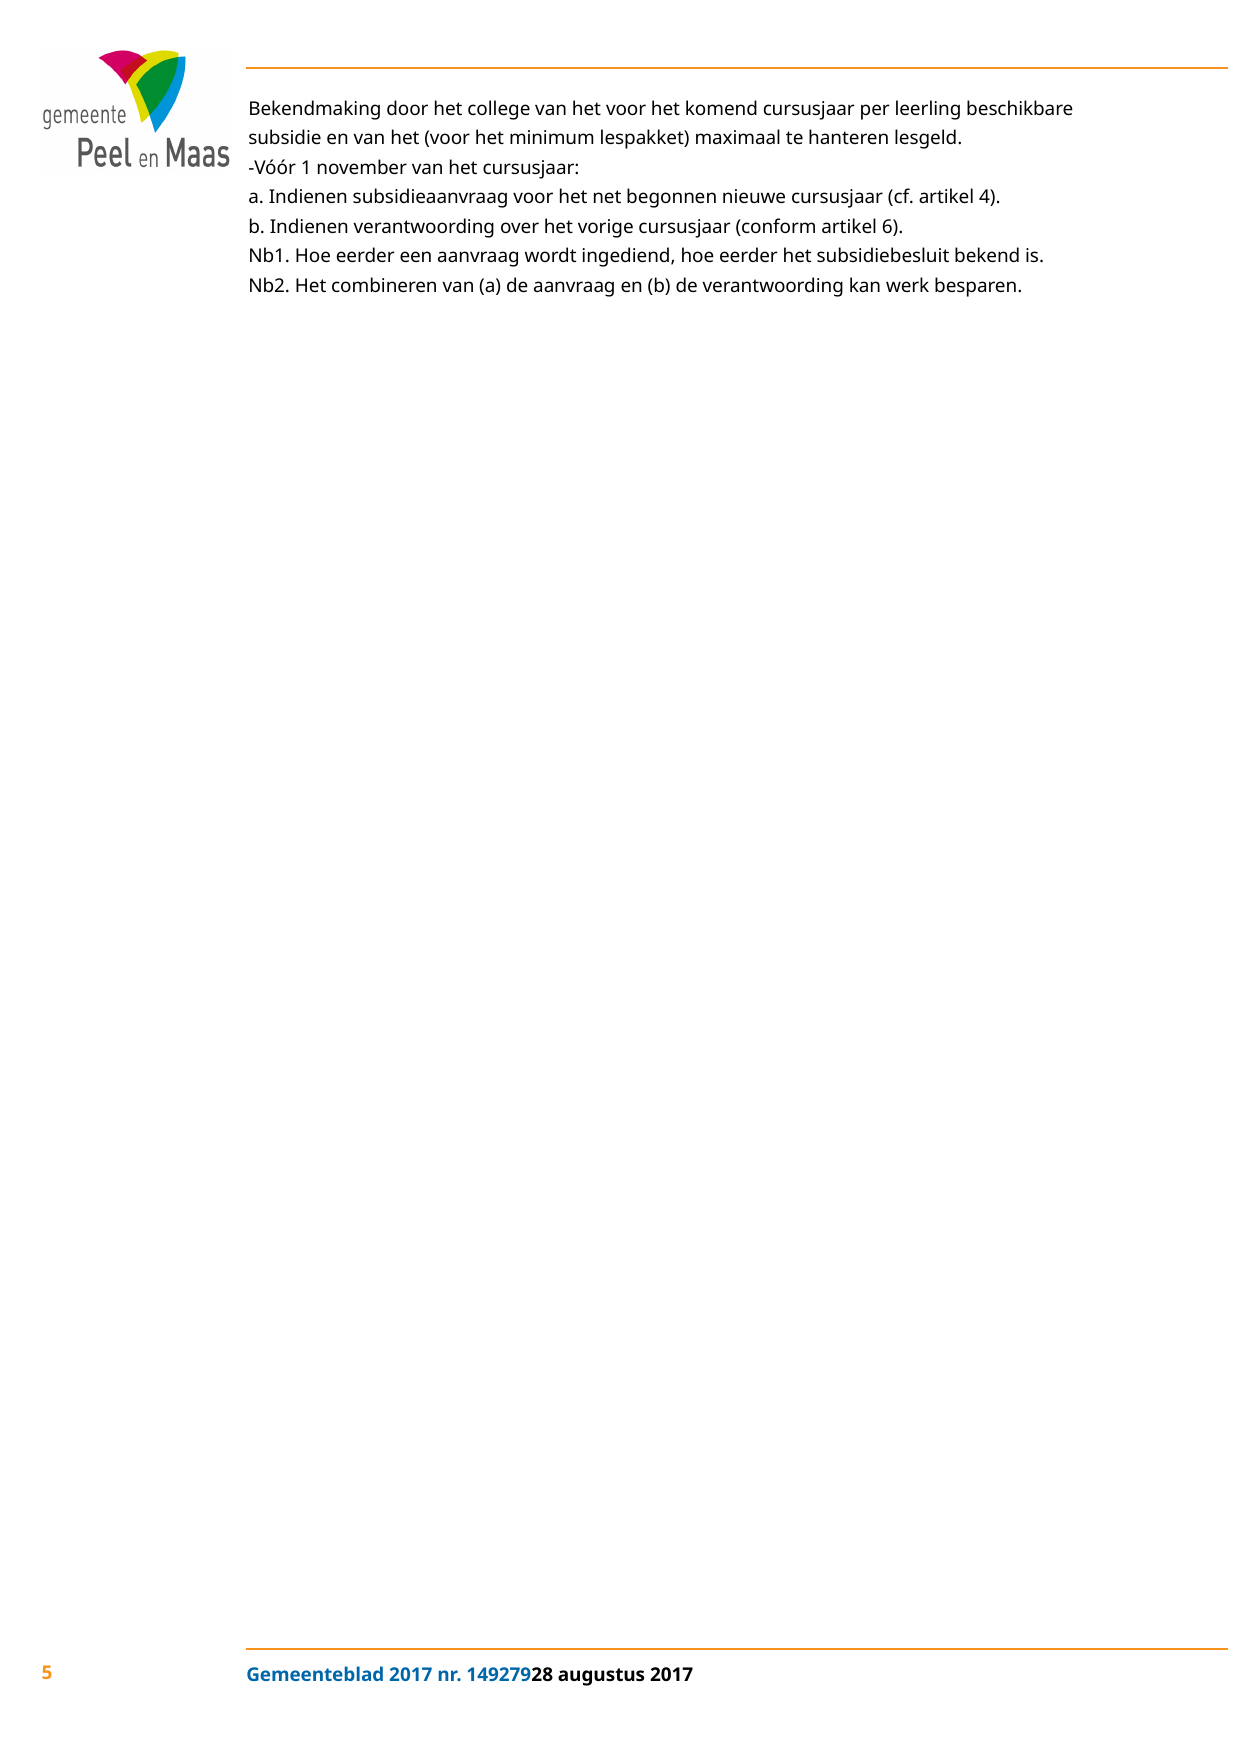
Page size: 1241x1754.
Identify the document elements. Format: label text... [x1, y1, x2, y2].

text Nb2. Het combineren van (a) de aanvraag en (b) de verantwoording kan werk besparen. [248, 272, 1152, 298]
text a. Indienen subsidieaanvraag voor het net begonnen nieuwe cursusjaar (cf. artikel 4). [248, 183, 1152, 209]
picture [41, 47, 231, 172]
text -Vóór 1 november van het cursusjaar: [248, 154, 1152, 180]
text Bekendmaking door het college van het voor het komend cursusjaar per leerling beschikbare subsidie en van het (voor het minimum lespakket) maximaal te hanteren lesgeld. [248, 95, 1152, 150]
text Nb1. Hoe eerder een aanvraag wordt ingediend, hoe eerder het subsidiebesluit bekend is. [248, 243, 1152, 268]
text b. Indienen verantwoording over het vorige cursusjaar (conform artikel 6). [248, 213, 1152, 239]
